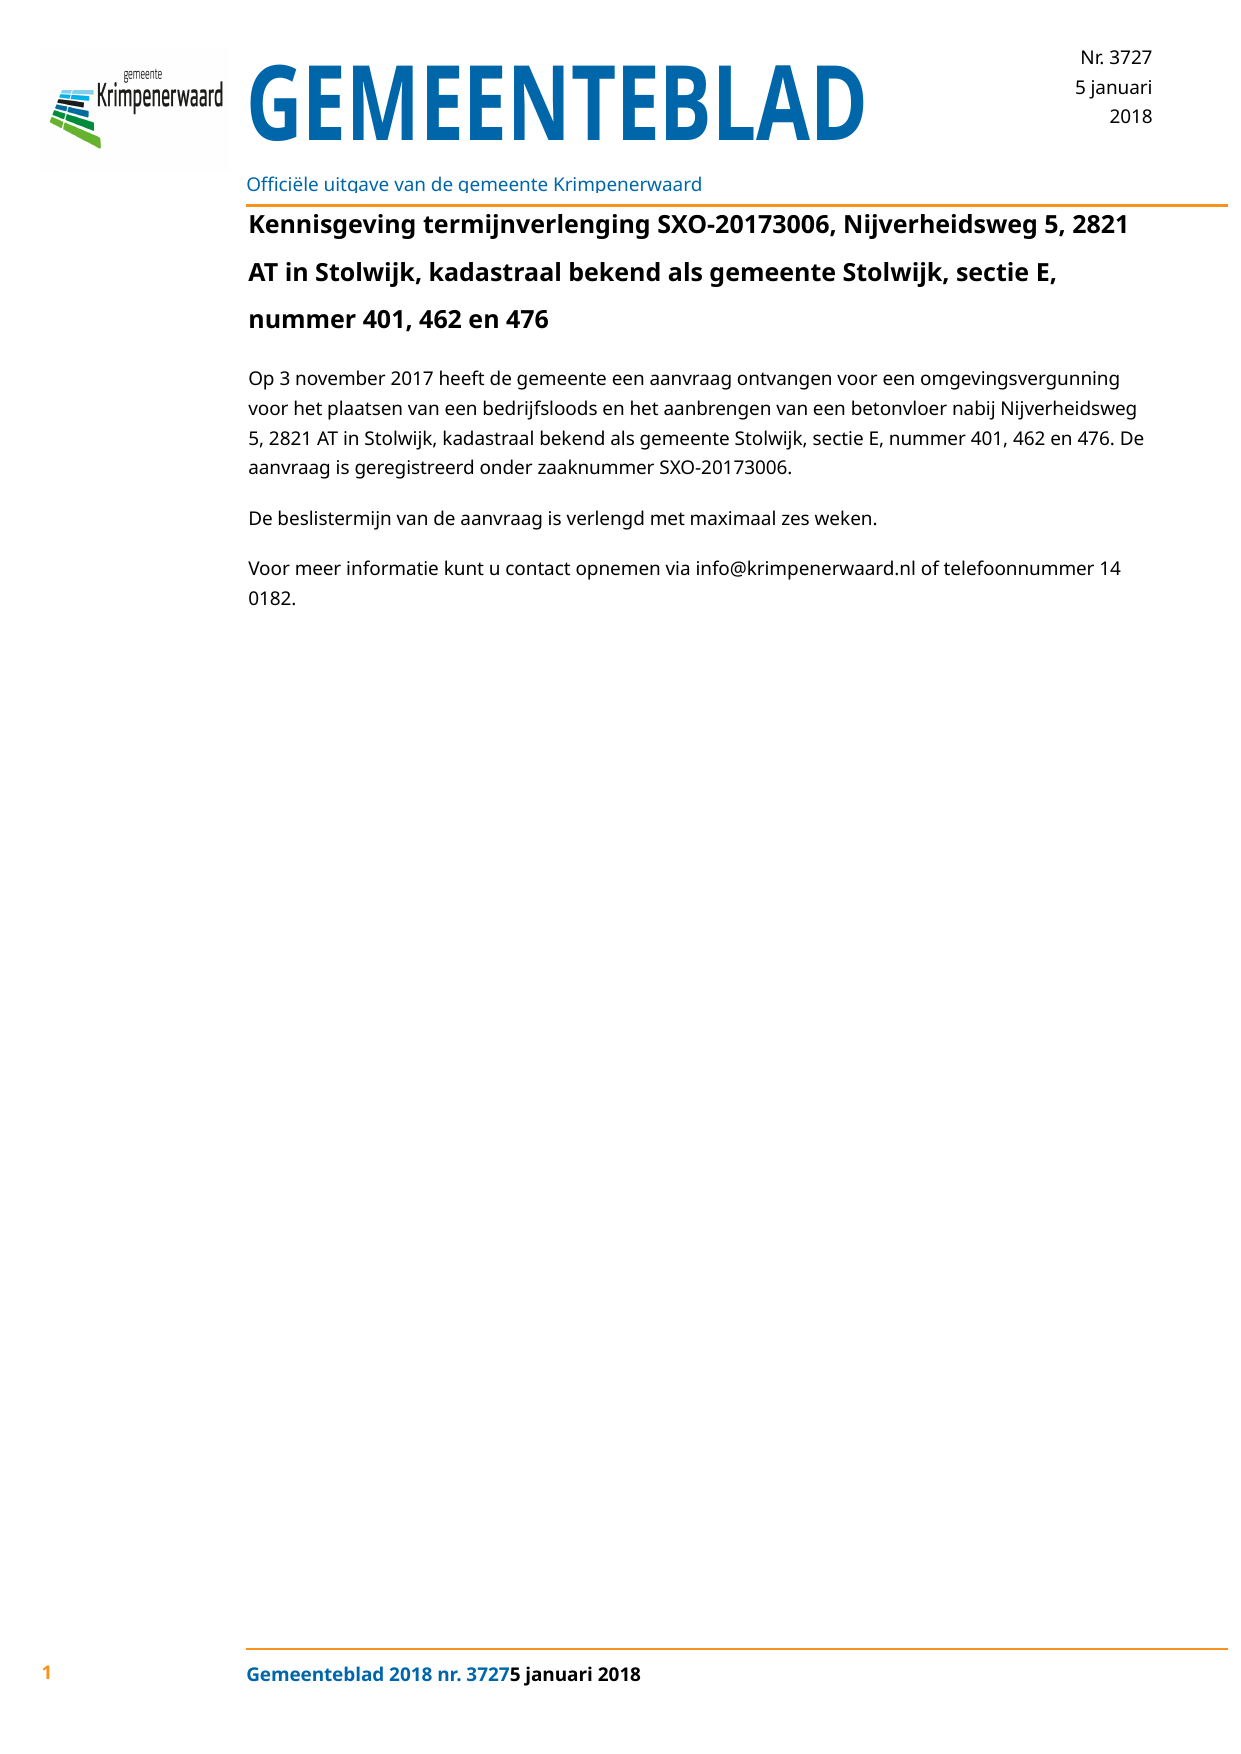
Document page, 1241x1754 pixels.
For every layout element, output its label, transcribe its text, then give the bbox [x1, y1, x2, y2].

text De beslistermijn van de aanvraag is verlengd met maximaal zes weken. [248, 505, 1152, 530]
text Op 3 november 2017 heeft de gemeente een aanvraag ontvangen voor een omgevingsvergunning voor het plaatsen van een bedrijfsloods en het aanbrengen van een betonvloer nabij Nijverheidsweg 5, 2821 AT in Stolwijk, kadastraal bekend als gemeente Stolwijk, sectie E, nummer 401, 462 en 476. De aanvraag is geregistreerd onder zaaknummer SXO-20173006. [248, 366, 1152, 480]
picture [41, 47, 231, 172]
text Kennisgeving termijnverlenging SXO-20173006, Nijverheidsweg 5, 2821 AT in Stolwijk, kadastraal bekend als gemeente Stolwijk, sectie E, nummer 401, 462 en 476 [248, 207, 1152, 336]
text Voor meer informatie kunt u contact opnemen via info@krimpenerwaard.nl of telefoonnummer 14 0182. [248, 555, 1152, 610]
